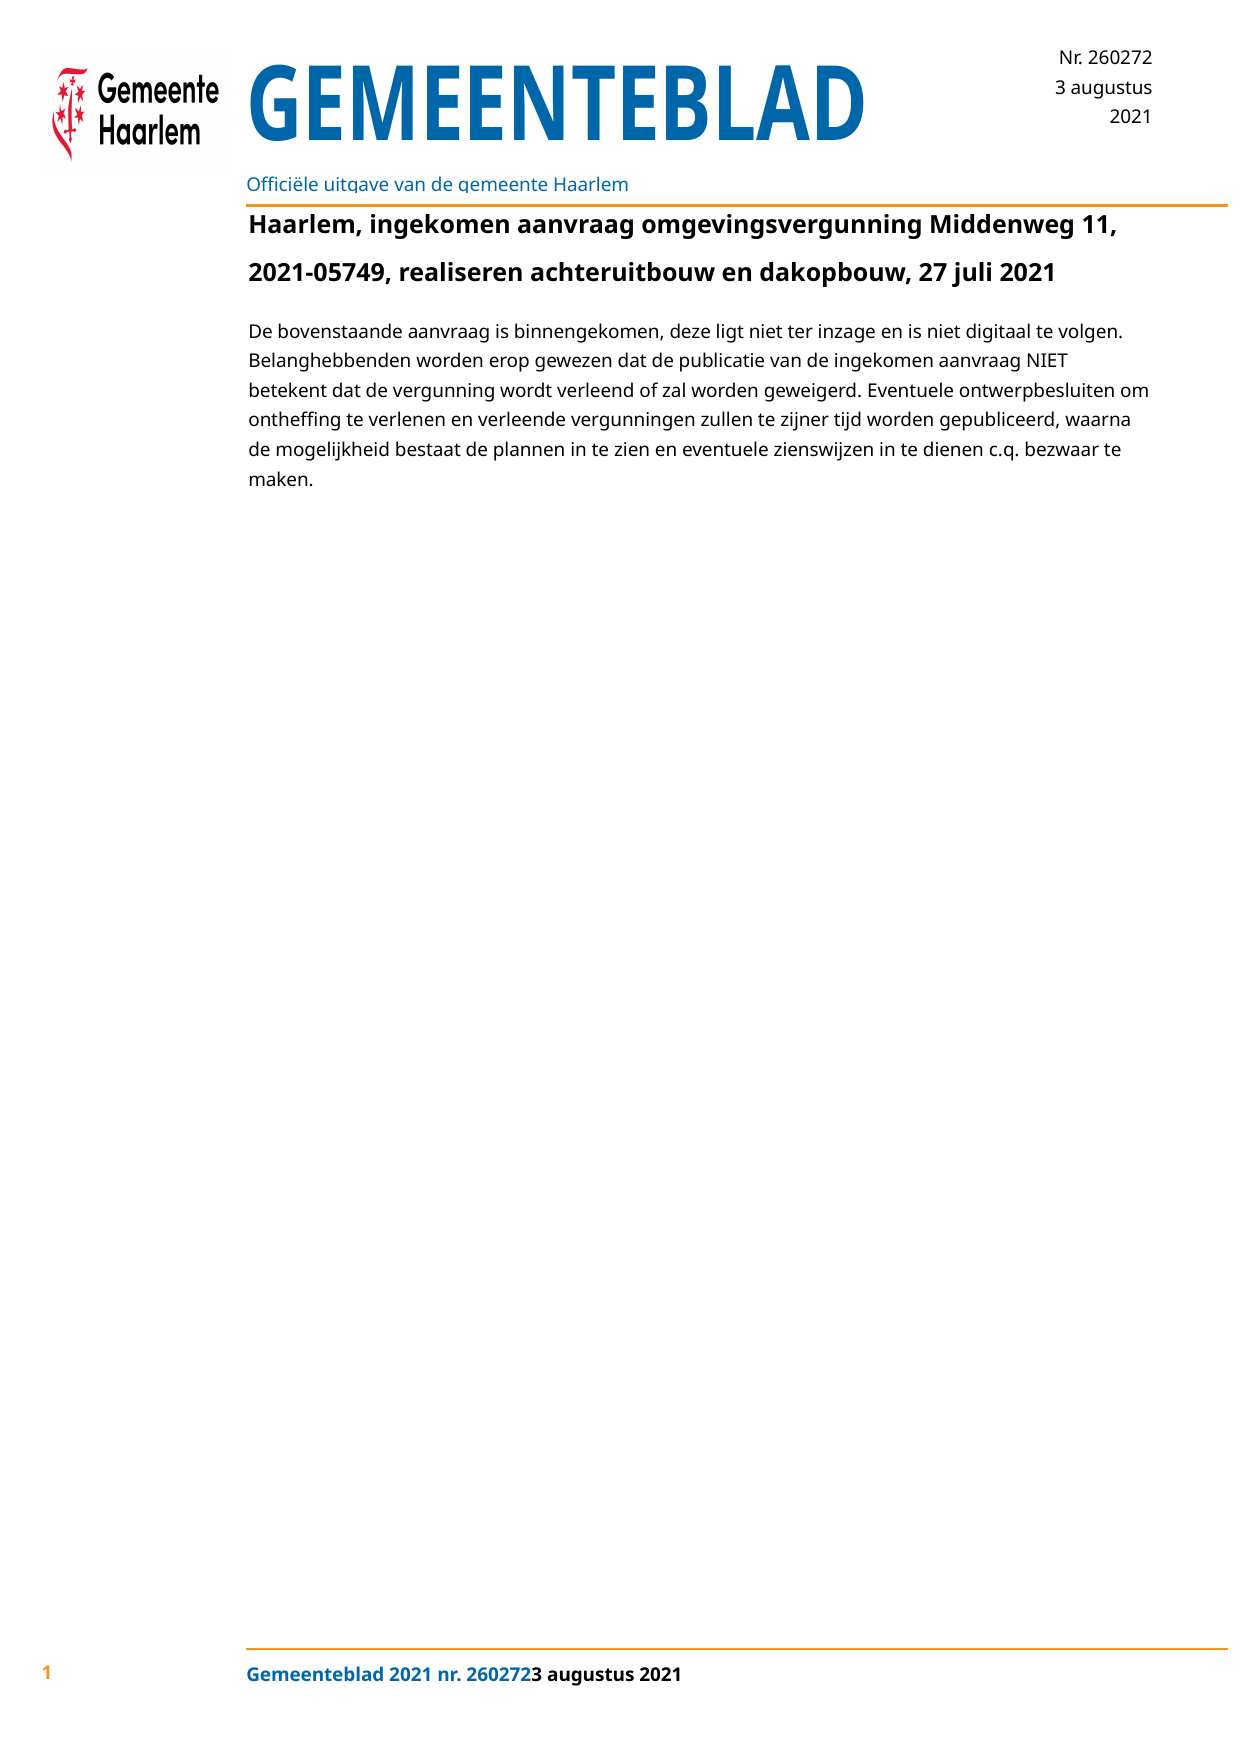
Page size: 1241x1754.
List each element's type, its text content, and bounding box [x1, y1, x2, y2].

text De bovenstaande aanvraag is binnengekomen, deze ligt niet ter inzage en is niet digitaal te volgen. Belanghebbenden worden erop gewezen dat de publicatie van de ingekomen aanvraag NIET betekent dat de vergunning wordt verleend of zal worden geweigerd. Eventuele ontwerpbesluiten om ontheffing te verlenen en verleende vergunningen zullen te zijner tijd worden gepubliceerd, waarna de mogelijkheid bestaat de plannen in te zien en eventuele zienswijzen in te dienen c.q. bezwaar te maken. [248, 318, 1152, 492]
picture [41, 47, 231, 172]
text Haarlem, ingekomen aanvraag omgevingsvergunning Middenweg 11, 2021-05749, realiseren achteruitbouw en dakopbouw, 27 juli 2021 [248, 207, 1152, 288]
